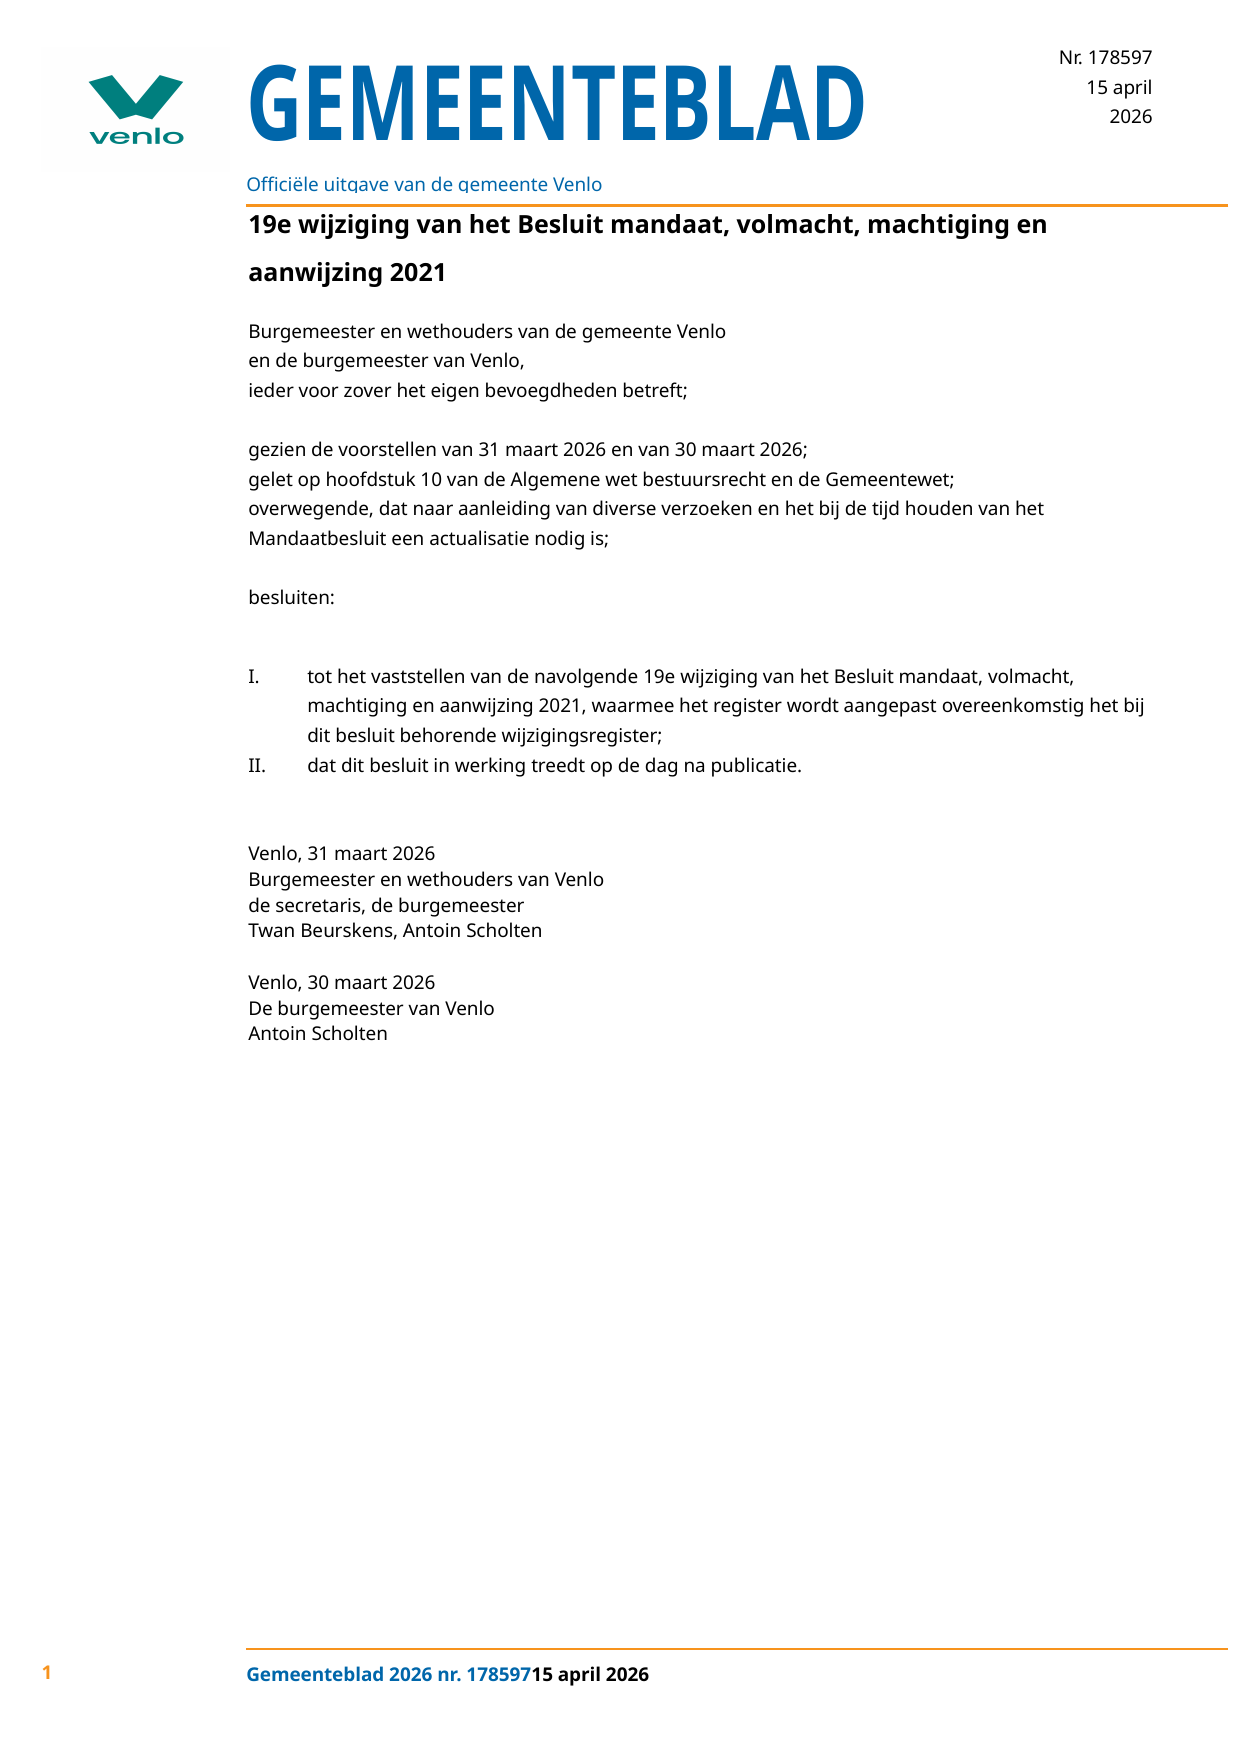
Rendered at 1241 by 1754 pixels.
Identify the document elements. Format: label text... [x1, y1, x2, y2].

text ieder voor zover het eigen bevoegdheden betreft; [248, 377, 1152, 403]
text Burgemeester en wethouders van de gemeente Venlo [248, 318, 1152, 344]
text overwegende, dat naar aanleiding van diverse verzoeken en het bij de tijd houden van het Mandaatbesluit een actualisatie nodig is; [248, 495, 1152, 551]
text Twan Beurskens, Antoin Scholten [248, 918, 1152, 943]
text 19e wijziging van het Besluit mandaat, volmacht, machtiging en aanwijzing 2021 [248, 207, 1152, 288]
text gezien de voorstellen van 31 maart 2026 en van 30 maart 2026; [248, 436, 1152, 462]
list dat dit besluit in werking treedt op de dag na publicatie. [248, 752, 1152, 777]
text besluiten: [248, 584, 1152, 610]
text Venlo, 30 maart 2026 [248, 969, 1152, 995]
text Burgemeester en wethouders van Venlo [248, 866, 1152, 892]
list tot het vaststellen van de navolgende 19e wijziging van het Besluit mandaat, volmacht, machtiging en aanwijzing 2021, waarmee het register wordt aangepast overeenkomstig het bij dit besluit behorende wijzigingsregister; [248, 663, 1152, 748]
text de secretaris, de burgemeester [248, 892, 1152, 918]
text Venlo, 31 maart 2026 [248, 841, 1152, 866]
text en de burgemeester van Venlo, [248, 347, 1152, 373]
picture [41, 47, 231, 172]
text De burgemeester van Venlo [248, 995, 1152, 1021]
text Antoin Scholten [248, 1021, 1152, 1046]
text gelet op hoofdstuk 10 van de Algemene wet bestuursrecht en de Gemeentewet; [248, 466, 1152, 492]
